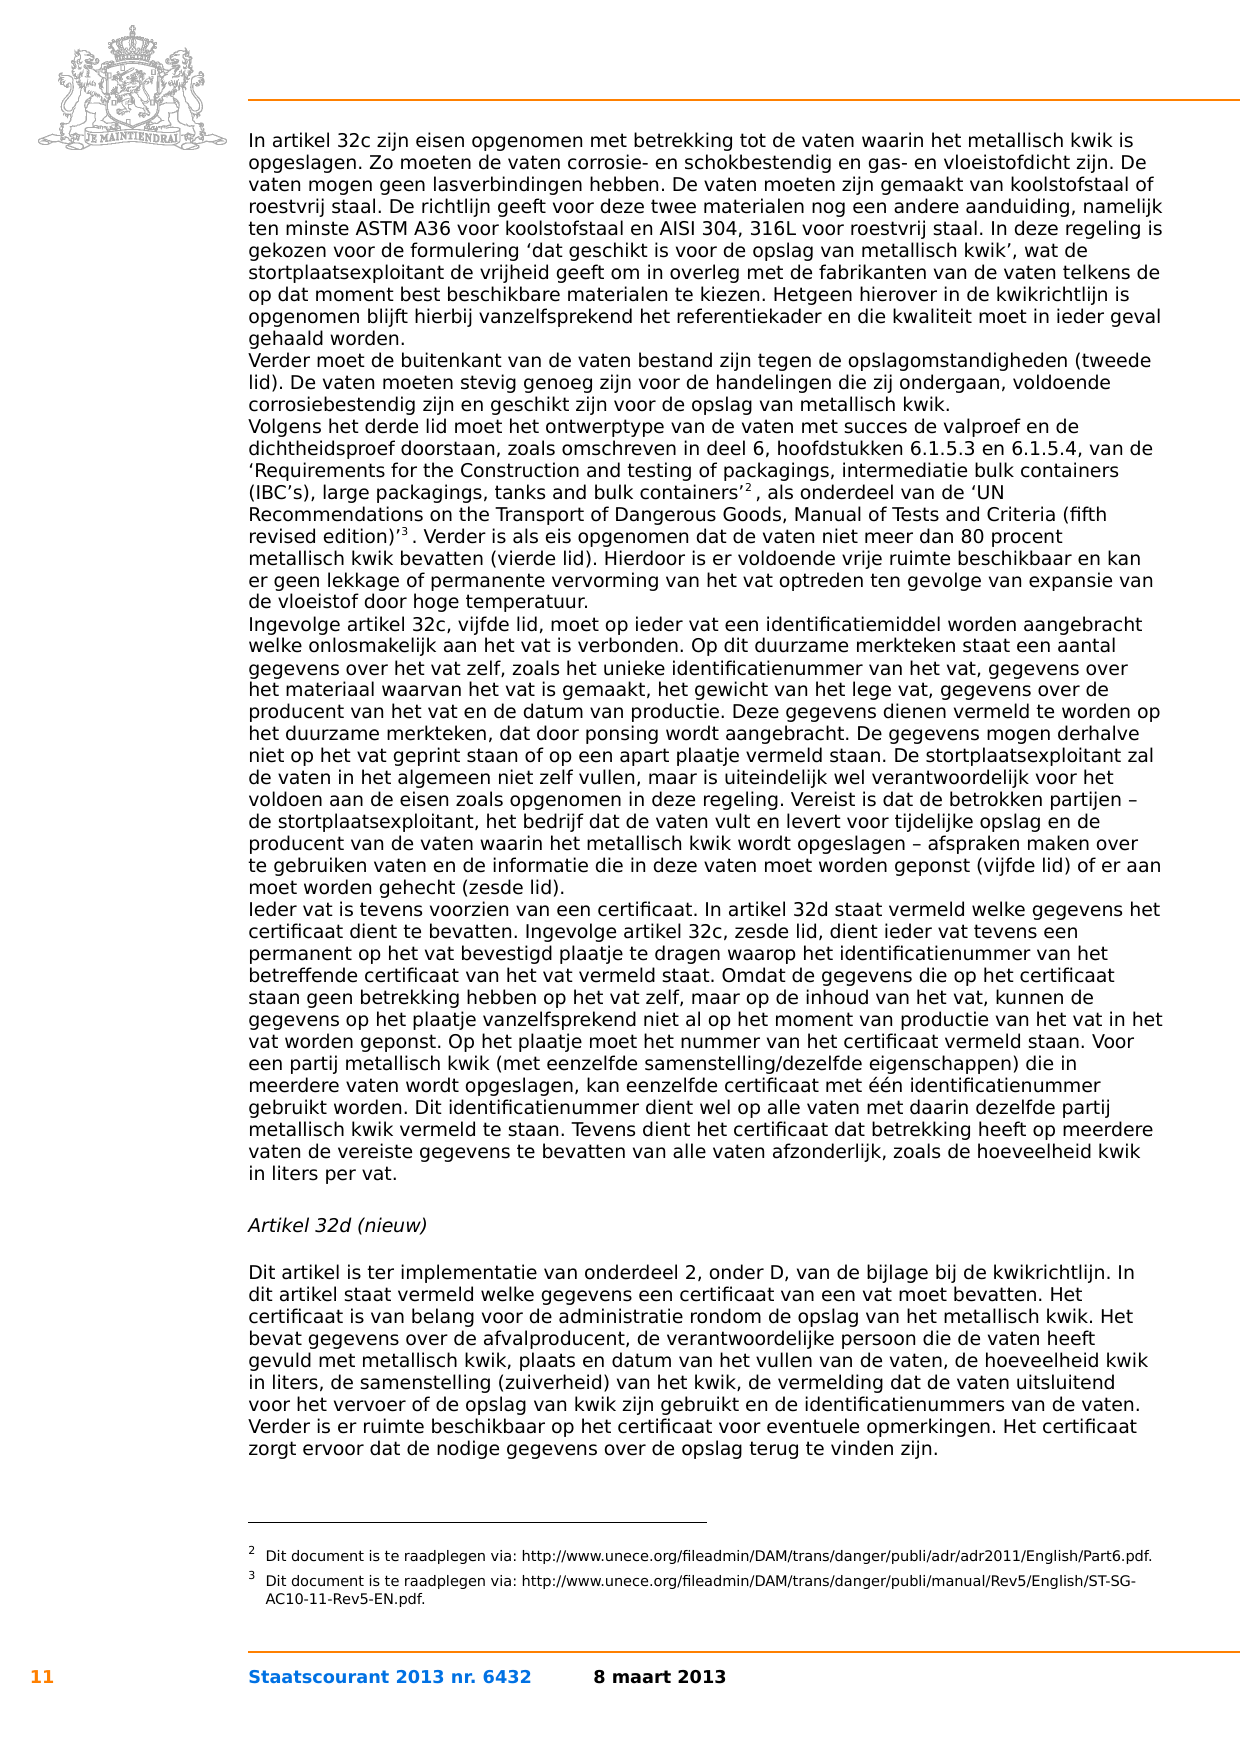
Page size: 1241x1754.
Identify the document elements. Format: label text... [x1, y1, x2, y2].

picture [38, 25, 227, 150]
text Volgens het derde lid moet het ontwerptype van de vaten met succes de valproef en de dichtheidsproef doorstaan, zoals omschreven in deel 6, hoofdstukken 6.1.5.3 en 6.1.5.4, van de ‘Requirements for the Construction and testing of packagings, intermediatie bulk containers (IBC’s), large packagings, tanks and bulk containers’, als onderdeel van de ‘UN Recommendations on the Transport of Dangerous Goods, Manual of Tests and Criteria (fifth revised edition)’. Verder is als eis opgenomen dat de vaten niet meer dan 80 procent metallisch kwik bevatten (vierde lid). Hierdoor is er voldoende vrije ruimte beschikbaar en kan er geen lekkage of permanente vervorming van het vat optreden ten gevolge van expansie van de vloeistof door hoge temperatuur. [248, 416, 1163, 613]
subtitle Artikel 32d (nieuw) [248, 1215, 1163, 1237]
text Dit document is te raadplegen via: http://www.unece.org/fileadmin/DAM/trans/danger/publi/adr/adr2011/English/Part6.pdf. [248, 1544, 1163, 1566]
text Dit artikel is ter implementatie van onderdeel 2, onder D, van de bijlage bij de kwikrichtlijn. In dit artikel staat vermeld welke gegevens een certificaat van een vat moet bevatten. Het certificaat is van belang voor de administratie rondom de opslag van het metallisch kwik. Het bevat gegevens over de afvalproducent, de verantwoordelijke persoon die de vaten heeft gevuld met metallisch kwik, plaats en datum van het vullen van de vaten, de hoeveelheid kwik in liters, de samenstelling (zuiverheid) van het kwik, de vermelding dat de vaten uitsluitend voor het vervoer of de opslag van kwik zijn gebruikt en de identificatienummers van de vaten. Verder is er ruimte beschikbaar op het certificaat voor eventuele opmerkingen. Het certificaat zorgt ervoor dat de nodige gegevens over de opslag terug te vinden zijn. [248, 1262, 1163, 1460]
text Dit document is te raadplegen via: http://www.unece.org/fileadmin/DAM/trans/danger/publi/manual/Rev5/English/ST-SG-AC10-11-Rev5-EN.pdf. [248, 1569, 1163, 1608]
text Ieder vat is tevens voorzien van een certificaat. In artikel 32d staat vermeld welke gegevens het certificaat dient te bevatten. Ingevolge artikel 32c, zesde lid, dient ieder vat tevens een permanent op het vat bevestigd plaatje te dragen waarop het identificatienummer van het betreffende certificaat van het vat vermeld staat. Omdat de gegevens die op het certificaat staan geen betrekking hebben op het vat zelf, maar op de inhoud van het vat, kunnen de gegevens op het plaatje vanzelfsprekend niet al op het moment van productie van het vat in het vat worden geponst. Op het plaatje moet het nummer van het certificaat vermeld staan. Voor een partij metallisch kwik (met eenzelfde samenstelling/dezelfde eigenschappen) die in meerdere vaten wordt opgeslagen, kan eenzelfde certificaat met één identificatienummer gebruikt worden. Dit identificatienummer dient wel op alle vaten met daarin dezelfde partij metallisch kwik vermeld te staan. Tevens dient het certificaat dat betrekking heeft op meerdere vaten de vereiste gegevens te bevatten van alle vaten afzonderlijk, zoals de hoeveelheid kwik in liters per vat. [248, 899, 1163, 1185]
text In artikel 32c zijn eisen opgenomen met betrekking tot de vaten waarin het metallisch kwik is opgeslagen. Zo moeten de vaten corrosie- en schokbestendig en gas- en vloeistofdicht zijn. De vaten mogen geen lasverbindingen hebben. De vaten moeten zijn gemaakt van koolstofstaal of roestvrij staal. De richtlijn geeft voor deze twee materialen nog een andere aanduiding, namelijk ten minste ASTM A36 voor koolstofstaal en AISI 304, 316L voor roestvrij staal. In deze regeling is gekozen voor de formulering ‘dat geschikt is voor de opslag van metallisch kwik’, wat de stortplaatsexploitant de vrijheid geeft om in overleg met de fabrikanten van de vaten telkens de op dat moment best beschikbare materialen te kiezen. Hetgeen hierover in de kwikrichtlijn is opgenomen blijft hierbij vanzelfsprekend het referentiekader en die kwaliteit moet in ieder geval gehaald worden. [248, 130, 1163, 350]
text Verder moet de buitenkant van de vaten bestand zijn tegen de opslagomstandigheden (tweede lid). De vaten moeten stevig genoeg zijn voor de handelingen die zij ondergaan, voldoende corrosiebestendig zijn en geschikt zijn voor de opslag van metallisch kwik. [248, 350, 1163, 416]
text Ingevolge artikel 32c, vijfde lid, moet op ieder vat een identificatiemiddel worden aangebracht welke onlosmakelijk aan het vat is verbonden. Op dit duurzame merkteken staat een aantal gegevens over het vat zelf, zoals het unieke identificatienummer van het vat, gegevens over het materiaal waarvan het vat is gemaakt, het gewicht van het lege vat, gegevens over de producent van het vat en de datum van productie. Deze gegevens dienen vermeld te worden op het duurzame merkteken, dat door ponsing wordt aangebracht. De gegevens mogen derhalve niet op het vat geprint staan of op een apart plaatje vermeld staan. De stortplaatsexploitant zal de vaten in het algemeen niet zelf vullen, maar is uiteindelijk wel verantwoordelijk voor het voldoen aan de eisen zoals opgenomen in deze regeling. Vereist is dat de betrokken partijen – de stortplaatsexploitant, het bedrijf dat de vaten vult en levert voor tijdelijke opslag en de producent van de vaten waarin het metallisch kwik wordt opgeslagen – afspraken maken over te gebruiken vaten en de informatie die in deze vaten moet worden geponst (vijfde lid) of er aan moet worden gehecht (zesde lid). [248, 613, 1163, 899]
